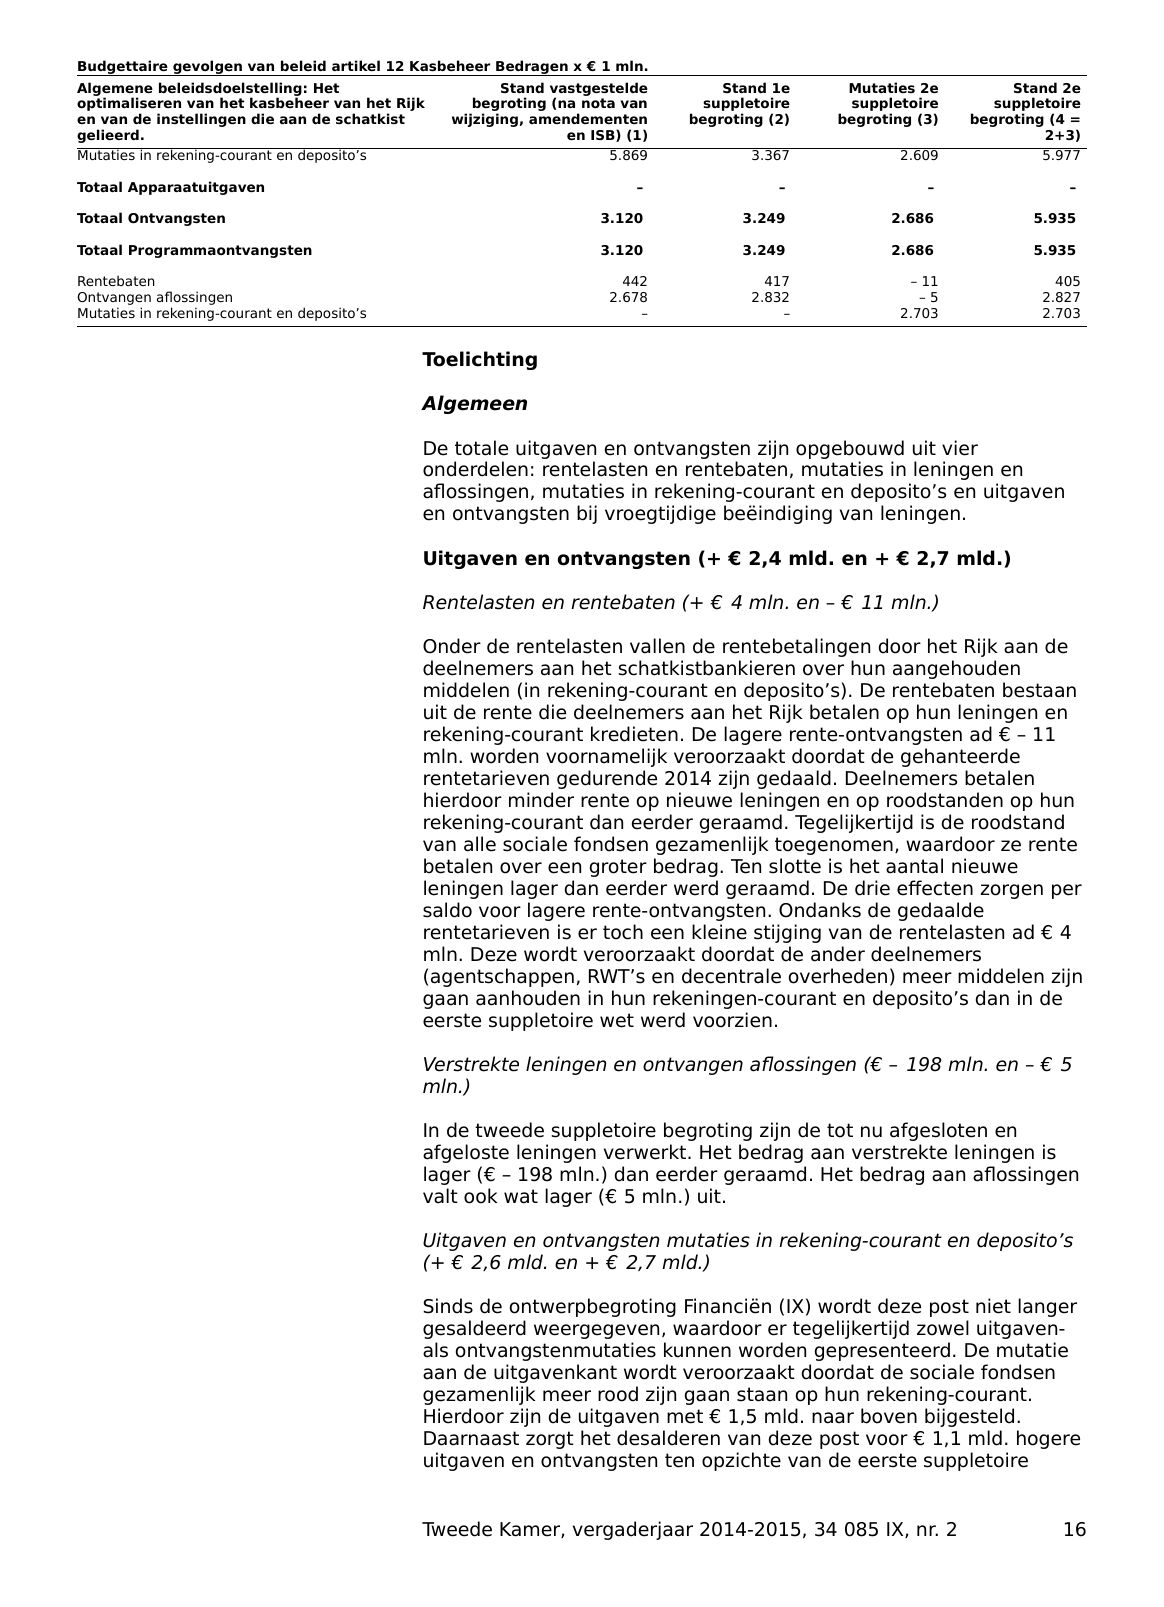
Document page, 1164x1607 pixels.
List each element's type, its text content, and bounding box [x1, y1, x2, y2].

table_cell Totaal Apparaatuitgaven [77, 180, 442, 195]
table_cell – [945, 180, 1087, 195]
table_cell – [442, 180, 654, 195]
subtitle Rentelasten en rentebaten (+ € 4 mln. en – € 11 mln.) [422, 592, 1087, 614]
table_cell Ontvangen aflossingen [77, 290, 442, 305]
table_cell 5.935 [945, 243, 1087, 258]
table_header Budgettaire gevolgen van beleid artikel 12 Kasbeheer Bedragen x € 1 mln. [77, 59, 1087, 75]
table_cell Rentebaten [77, 274, 442, 290]
table_cell [77, 258, 442, 274]
table_cell 417 [654, 274, 796, 290]
table_cell 3.120 [442, 243, 654, 258]
table_cell 2.832 [654, 290, 796, 305]
table_cell [945, 258, 1087, 274]
table_cell [442, 195, 654, 211]
table_cell Mutaties in rekening-courant en deposito’s [77, 305, 442, 326]
table_cell [654, 227, 796, 242]
table_cell – 11 [796, 274, 944, 290]
table_cell [796, 258, 944, 274]
table_cell 5.935 [945, 211, 1087, 227]
table_cell Stand 2e suppletoire begroting (4 = 2+3) [945, 76, 1087, 148]
text Onder de rentelasten vallen de rentebetalingen door het Rijk aan de deelnemers aan het schatkistbankieren over hun aangehouden middelen (in rekening-courant en deposito’s). De rentebaten bestaan uit de rente die deelnemers aan het Rijk betalen op hun leningen en rekening-courant kredieten. De lagere rente-ontvangsten ad € – 11 mln. worden voornamelijk veroorzaakt doordat de gehanteerde rentetarieven gedurende 2014 zijn gedaald. Deelnemers betalen hierdoor minder rente op nieuwe leningen en op roodstanden op hun rekening-courant dan eerder geraamd. Tegelijkertijd is de roodstand van alle sociale fondsen gezamenlijk toegenomen, waardoor ze rente betalen over een groter bedrag. Ten slotte is het aantal nieuwe leningen lager dan eerder werd geraamd. De drie effecten zorgen per saldo voor lagere rente-ontvangsten. Ondanks de gedaalde rentetarieven is er toch een kleine stijging van de rentelasten ad € 4 mln. Deze wordt veroorzaakt doordat de ander deelnemers (agentschappen, RWT’s en decentrale overheden) meer middelen zijn gaan aanhouden in hun rekeningen-courant en deposito’s dan in de eerste suppletoire wet werd voorzien. [422, 636, 1087, 1031]
table_cell [945, 227, 1087, 242]
table_cell 2.827 [945, 290, 1087, 305]
table_cell – [654, 180, 796, 195]
table_cell [442, 227, 654, 242]
table_cell [796, 164, 944, 179]
table_cell [77, 227, 442, 242]
table_cell 2.609 [796, 149, 944, 164]
table_cell Mutaties 2e suppletoire begroting (3) [796, 76, 944, 148]
table_cell [945, 164, 1087, 179]
table_cell [654, 164, 796, 179]
table_cell – [796, 180, 944, 195]
subtitle Algemeen [422, 393, 1087, 415]
table_cell 2.703 [945, 305, 1087, 326]
subtitle Toelichting [422, 349, 1087, 371]
table_cell Totaal Programmaontvangsten [77, 243, 442, 258]
table_cell [77, 195, 442, 211]
table_cell 3.367 [654, 149, 796, 164]
table_cell 3.120 [442, 211, 654, 227]
table_cell 3.249 [654, 243, 796, 258]
table_cell [77, 164, 442, 179]
text De totale uitgaven en ontvangsten zijn opgebouwd uit vier onderdelen: rentelasten en rentebaten, mutaties in leningen en aflossingen, mutaties in rekening-courant en deposito’s en uitgaven en ontvangsten bij vroegtijdige beëindiging van leningen. [422, 437, 1087, 525]
table_cell [442, 258, 654, 274]
table_cell 405 [945, 274, 1087, 290]
table_cell [442, 164, 654, 179]
table_cell [796, 227, 944, 242]
text In de tweede suppletoire begroting zijn de tot nu afgesloten en afgeloste leningen verwerkt. Het bedrag aan verstrekte leningen is lager (€ – 198 mln.) dan eerder geraamd. Het bedrag aan aflossingen valt ook wat lager (€ 5 mln.) uit. [422, 1120, 1087, 1208]
table_cell 2.686 [796, 243, 944, 258]
subtitle Uitgaven en ontvangsten mutaties in rekening-courant en deposito’s (+ € 2,6 mld. en + € 2,7 mld.) [422, 1230, 1087, 1274]
table_cell Mutaties in rekening-courant en deposito’s [77, 149, 442, 164]
table_cell – [442, 305, 654, 326]
subtitle Uitgaven en ontvangsten (+ € 2,4 mld. en + € 2,7 mld.) [422, 547, 1087, 569]
text Sinds de ontwerpbegroting Financiën (IX) wordt deze post niet langer gesaldeerd weergegeven, waardoor er tegelijkertijd zowel uitgaven- als ontvangstenmutaties kunnen worden gepresenteerd. De mutatie aan de uitgavenkant wordt veroorzaakt doordat de sociale fondsen gezamenlijk meer rood zijn gaan staan op hun rekening-courant. Hierdoor zijn de uitgaven met € 1,5 mld. naar boven bijgesteld. Daarnaast zorgt het desalderen van deze post voor € 1,1 mld. hogere uitgaven en ontvangsten ten opzichte van de eerste suppletoire [422, 1296, 1087, 1472]
table_cell – [654, 305, 796, 326]
table_cell Algemene beleidsdoelstelling: Het optimaliseren van het kasbeheer van het Rijk en van de instellingen die aan de schatkist gelieerd. [77, 76, 442, 148]
table_cell 5.869 [442, 149, 654, 164]
table_cell [796, 195, 944, 211]
table_cell 442 [442, 274, 654, 290]
table_cell 5.977 [945, 149, 1087, 164]
table_cell Stand 1e suppletoire begroting (2) [654, 76, 796, 148]
table_cell [945, 195, 1087, 211]
table_cell [654, 258, 796, 274]
subtitle Verstrekte leningen en ontvangen aflossingen (€ – 198 mln. en – € 5 mln.) [422, 1054, 1087, 1098]
table_cell 2.686 [796, 211, 944, 227]
table_cell [654, 195, 796, 211]
table_cell 2.703 [796, 305, 944, 326]
table_cell Stand vastgestelde begroting (na nota van wijziging, amendementen en ISB) (1) [442, 76, 654, 148]
table_cell 2.678 [442, 290, 654, 305]
table_cell Totaal Ontvangsten [77, 211, 442, 227]
table_cell – 5 [796, 290, 944, 305]
table_cell 3.249 [654, 211, 796, 227]
